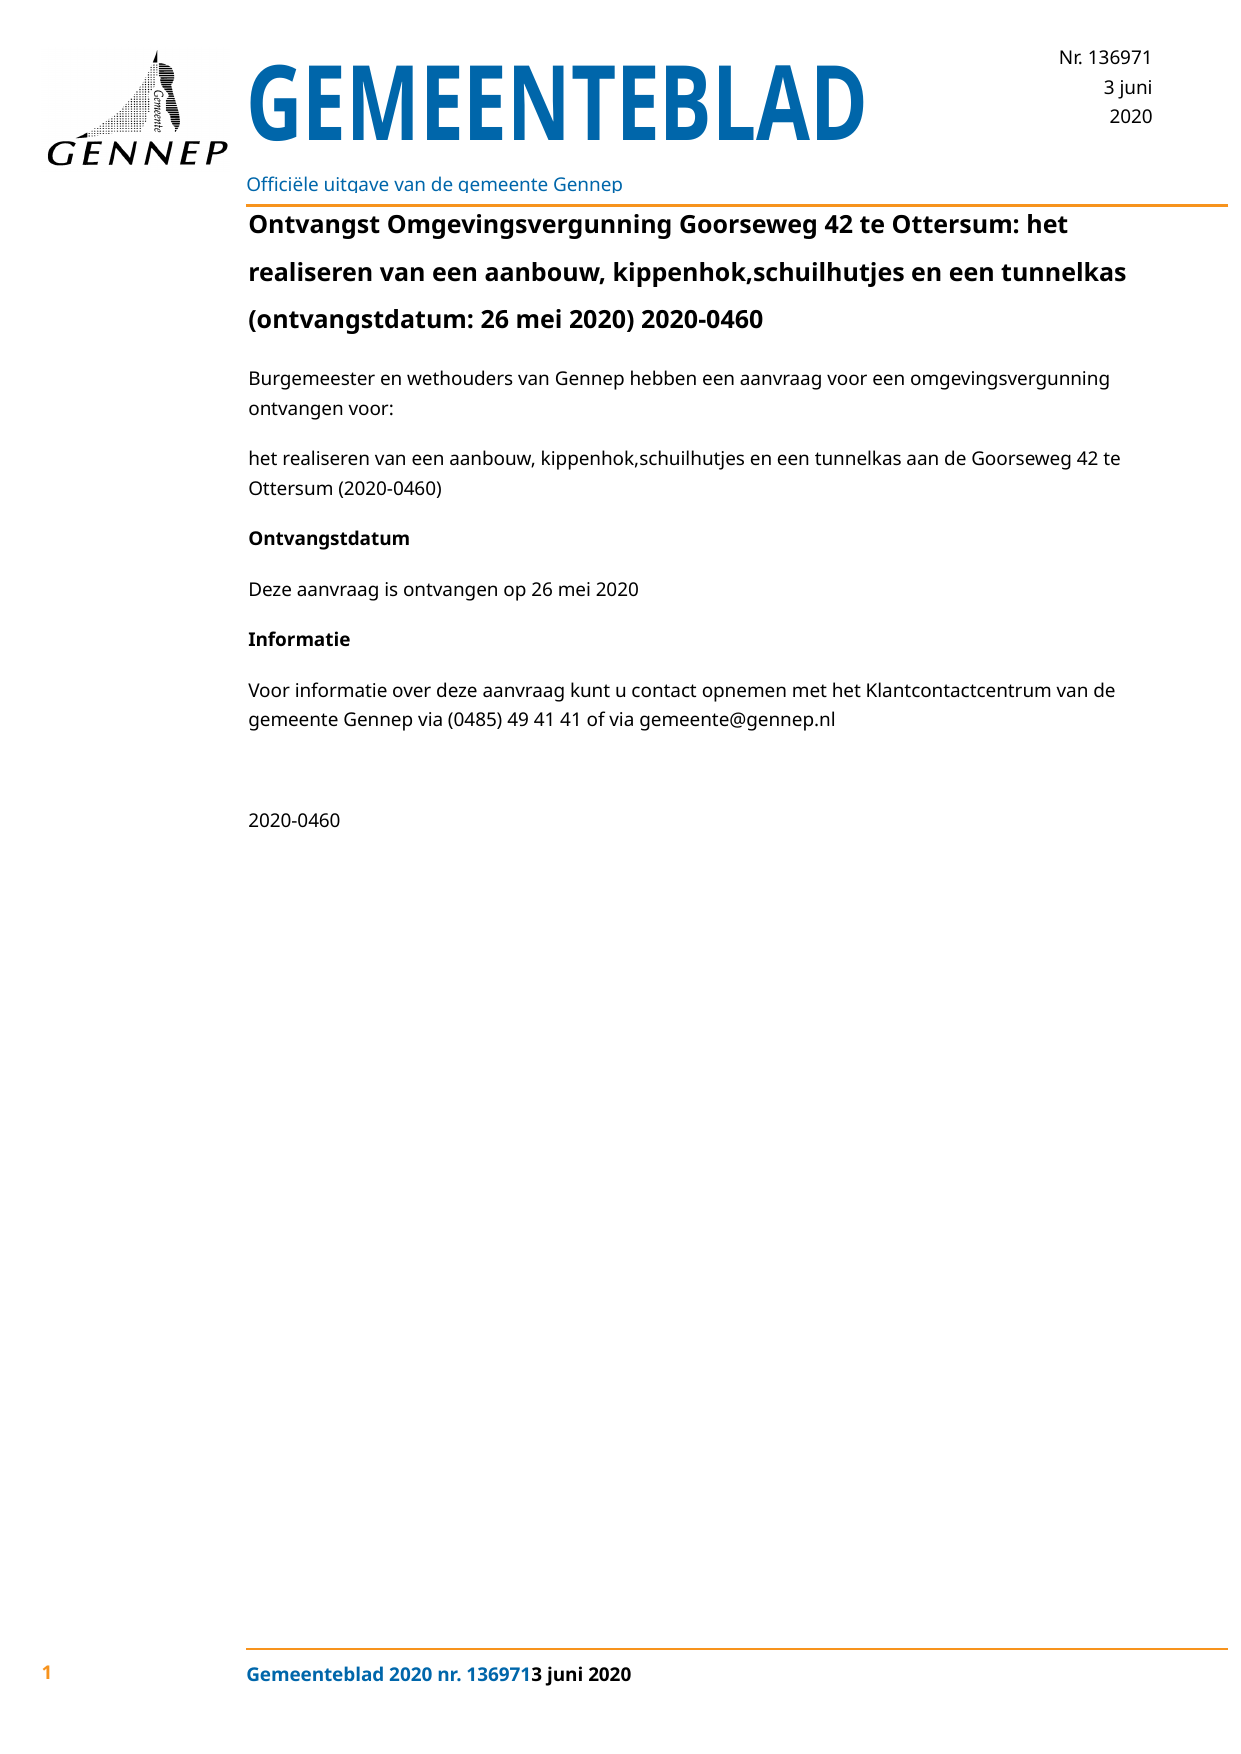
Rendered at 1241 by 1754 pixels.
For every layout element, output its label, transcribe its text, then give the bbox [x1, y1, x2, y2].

text Voor informatie over deze aanvraag kunt u contact opnemen met het Klantcontactcentrum van de gemeente Gennep via (0485) 49 41 41 of via gemeente@gennep.nl [248, 677, 1152, 732]
text Ontvangstdatum [248, 526, 1152, 551]
text Informatie [248, 626, 1152, 652]
text het realiseren van een aanbouw, kippenhok,schuilhutjes en een tunnelkas aan de Goorseweg 42 te Ottersum (2020-0460) [248, 446, 1152, 501]
text 2020-0460 [248, 807, 1152, 833]
picture [41, 47, 231, 172]
text Deze aanvraag is ontvangen op 26 mei 2020 [248, 576, 1152, 602]
text Ontvangst Omgevingsvergunning Goorseweg 42 te Ottersum: het realiseren van een aanbouw, kippenhok,schuilhutjes en een tunnelkas (ontvangstdatum: 26 mei 2020) 2020-0460 [248, 207, 1152, 336]
text Burgemeester en wethouders van Gennep hebben een aanvraag voor een omgevingsvergunning ontvangen voor: [248, 366, 1152, 421]
